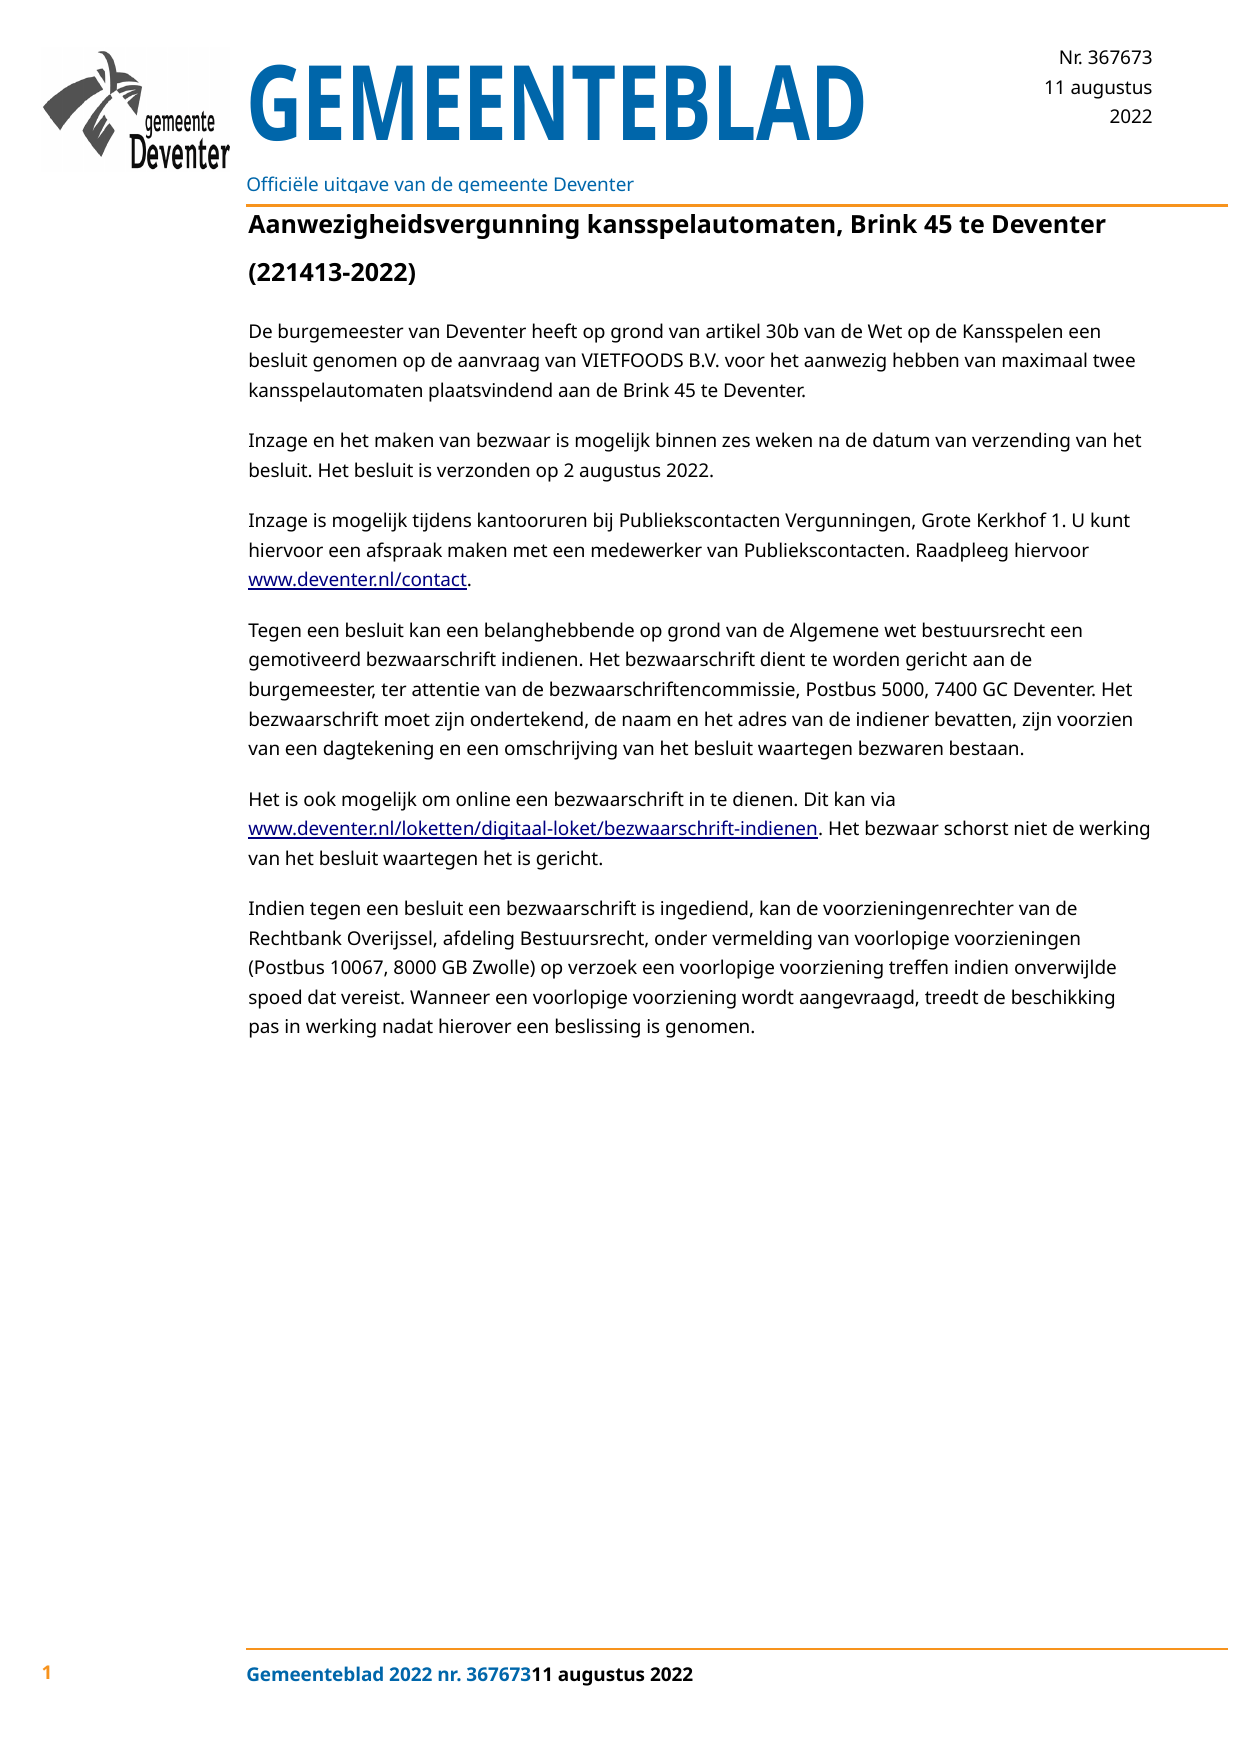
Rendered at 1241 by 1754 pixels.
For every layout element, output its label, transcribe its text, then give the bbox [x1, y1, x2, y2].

text Inzage en het maken van bezwaar is mogelijk binnen zes weken na de datum van verzending van het besluit. Het besluit is verzonden op 2 augustus 2022. [248, 427, 1152, 483]
text Inzage is mogelijk tijdens kantooruren bij Publiekscontacten Vergunningen, Grote Kerkhof 1. U kunt hiervoor een afspraak maken met een medewerker van Publiekscontacten. Raadpleeg hiervoor www.deventer.nl/contact. [248, 507, 1152, 592]
text Het is ook mogelijk om online een bezwaarschrift in te dienen. Dit kan via www.deventer.nl/loketten/digitaal-loket/bezwaarschrift-indienen. Het bezwaar schorst niet de werking van het besluit waartegen het is gericht. [248, 786, 1152, 871]
text Tegen een besluit kan een belanghebbende op grond van de Algemene wet bestuursrecht een gemotiveerd bezwaarschrift indienen. Het bezwaarschrift dient te worden gericht aan de burgemeester, ter attentie van de bezwaarschriftencommissie, Postbus 5000, 7400 GC Deventer. Het bezwaarschrift moet zijn ondertekend, de naam en het adres van de indiener bevatten, zijn voorzien van een dagtekening en een omschrijving van het besluit waartegen bezwaren bestaan. [248, 617, 1152, 761]
text Aanwezigheidsvergunning kansspelautomaten, Brink 45 te Deventer (221413-2022) [248, 207, 1152, 288]
text De burgemeester van Deventer heeft op grond van artikel 30b van de Wet op de Kansspelen een besluit genomen op de aanvraag van VIETFOODS B.V. voor het aanwezig hebben van maximaal twee kansspelautomaten plaatsvindend aan de Brink 45 te Deventer. [248, 318, 1152, 403]
picture [41, 47, 231, 172]
text Indien tegen een besluit een bezwaarschrift is ingediend, kan de voorzieningenrechter van de Rechtbank Overijssel, afdeling Bestuursrecht, onder vermelding van voorlopige voorzieningen (Postbus 10067, 8000 GB Zwolle) op verzoek een voorlopige voorziening treffen indien onverwijlde spoed dat vereist. Wanneer een voorlopige voorziening wordt aangevraagd, treedt de beschikking pas in werking nadat hierover een beslissing is genomen. [248, 895, 1152, 1039]
